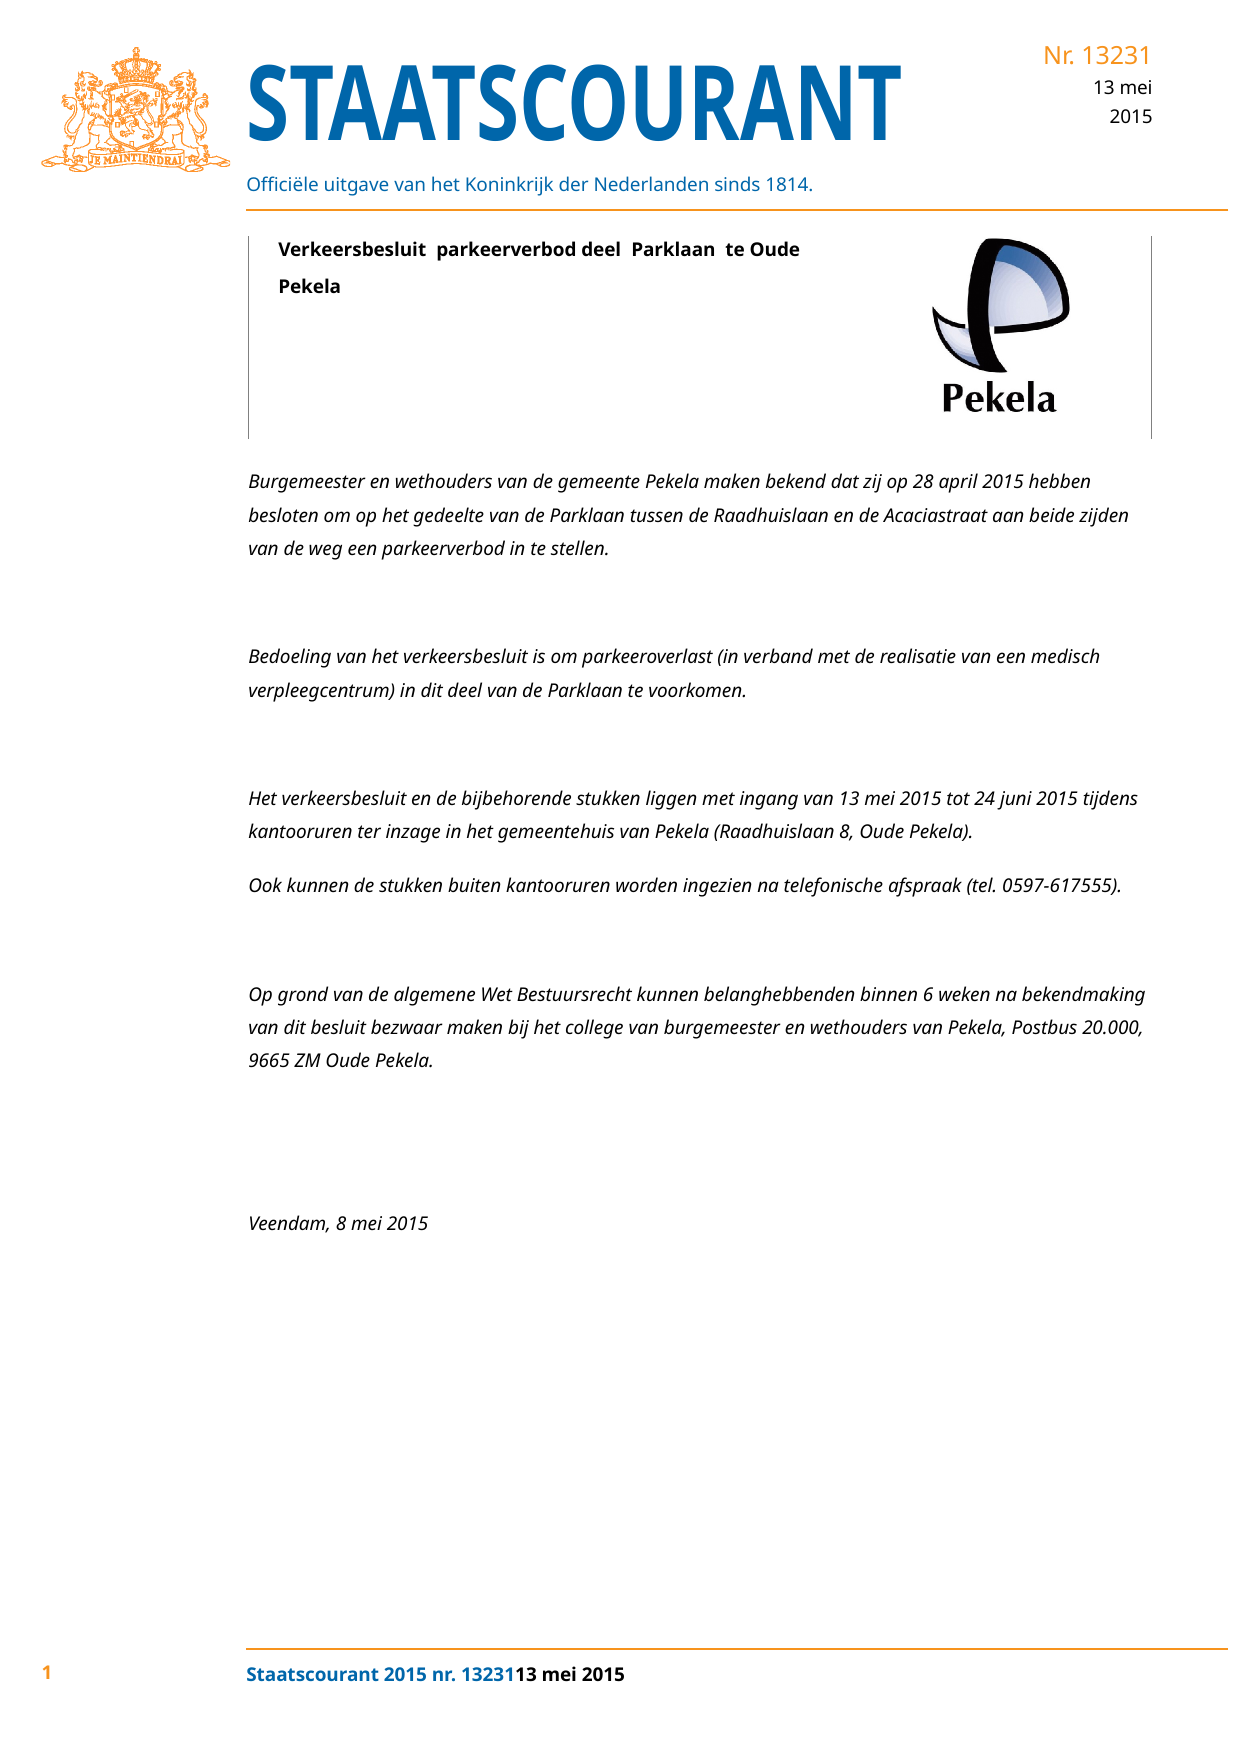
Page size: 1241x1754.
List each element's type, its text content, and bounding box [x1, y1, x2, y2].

table_header [850, 414, 1151, 439]
text Bedoeling van het verkeersbesluit is om parkeeroverlast (in verband met de realisatie van een medisch verpleegcentrum) in dit deel van de Parklaan te voorkomen. [248, 644, 1152, 703]
picture [41, 47, 231, 172]
text Op grond van de algemene Wet Bestuursrecht kunnen belanghebbenden binnen 6 weken na bekendmaking van dit besluit bezwaar maken bij het college van burgemeester en wethouders van Pekela, Postbus 20.000, 9665 ZM Oude Pekela. [248, 981, 1152, 1073]
table_header Verkeersbesluit parkeerverbod deel Parklaan te Oude Pekela [249, 236, 850, 439]
text Burgemeester en wethouders van de gemeente Pekela maken bekend dat zij op 28 april 2015 hebben besloten om op het gedeelte van de Parklaan tussen de Raadhuislaan en de Acaciastraat aan beide zijden van de weg een parkeerverbod in te stellen. [248, 469, 1152, 561]
picture [929, 236, 1072, 414]
text Veendam, 8 mei 2015 [248, 1210, 1152, 1236]
text Het verkeersbesluit en de bijbehorende stukken liggen met ingang van 13 mei 2015 tot 24 juni 2015 tijdens kantooruren ter inzage in het gemeentehuis van Pekela (Raadhuislaan 8, Oude Pekela). [248, 785, 1152, 844]
table_header [850, 236, 929, 413]
text Ook kunnen de stukken buiten kantooruren worden ingezien na telefonische afspraak (tel. 0597-617555). [248, 873, 1152, 898]
table_header [1072, 236, 1151, 413]
